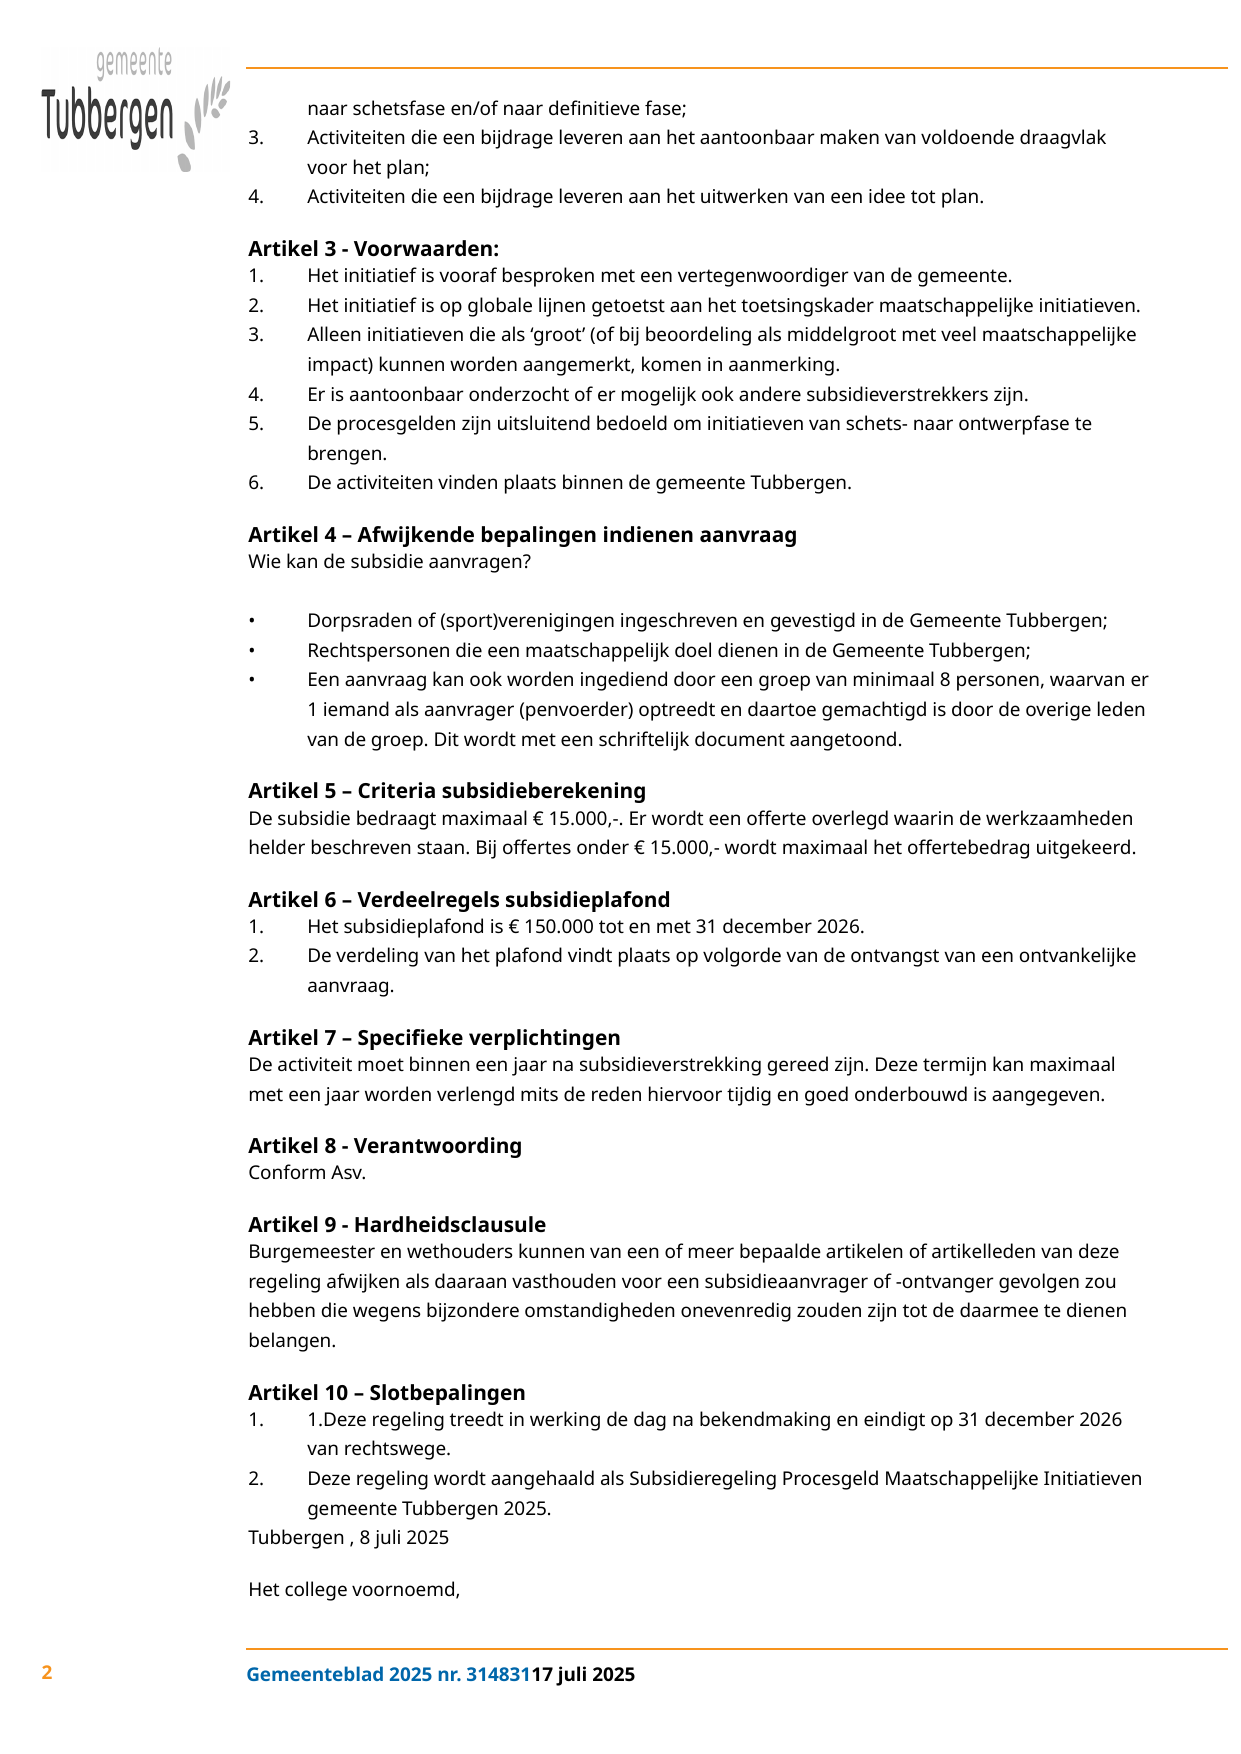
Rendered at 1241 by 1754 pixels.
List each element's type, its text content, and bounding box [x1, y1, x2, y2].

text De activiteit moet binnen een jaar na subsidieverstrekking gereed zijn. Deze termijn kan maximaal met een jaar worden verlengd mits de reden hiervoor tijdig en goed onderbouwd is aangegeven. [248, 1051, 1152, 1106]
text Burgemeester en wethouders kunnen van een of meer bepaalde artikelen of artikelleden van deze regeling afwijken als daaraan vasthouden voor een subsidieaanvrager of -ontvanger gevolgen zou hebben die wegens bijzondere omstandigheden onevenredig zouden zijn tot de daarmee te dienen belangen. [248, 1238, 1152, 1353]
text Artikel 8 - Verantwoording [248, 1131, 1152, 1159]
text Artikel 7 – Specifieke verplichtingen [248, 1023, 1152, 1051]
text Artikel 9 - Hardheidsclausule [248, 1210, 1152, 1238]
text Artikel 10 – Slotbepalingen [248, 1378, 1152, 1406]
list naar schetsfase en/of naar definitieve fase; [248, 95, 1152, 121]
list Deze regeling wordt aangehaald als Subsidieregeling Procesgeld Maatschappelijke Initiatieven gemeente Tubbergen 2025. [248, 1465, 1152, 1521]
list Het initiatief is op globale lijnen getoetst aan het toetsingskader maatschappelijke initiatieven. [248, 292, 1152, 318]
list Dorpsraden of (sport)verenigingen ingeschreven en gevestigd in de Gemeente Tubbergen; [248, 607, 1152, 633]
list Alleen initiatieven die als ‘groot’ (of bij beoordeling als middelgroot met veel maatschappelijke impact) kunnen worden aangemerkt, komen in aanmerking. [248, 322, 1152, 377]
text Artikel 4 – Afwijkende bepalingen indienen aanvraag [248, 520, 1152, 548]
text Het college voornoemd, [248, 1576, 1152, 1602]
list Het subsidieplafond is € 150.000 tot en met 31 december 2026. [248, 913, 1152, 939]
text Artikel 5 – Criteria subsidieberekening [248, 776, 1152, 805]
text Conform Asv. [248, 1159, 1152, 1185]
text Wie kan de subsidie aanvragen? [248, 548, 1152, 574]
list De verdeling van het plafond vindt plaats op volgorde van de ontvangst van een ontvankelijke aanvraag. [248, 943, 1152, 998]
list Een aanvraag kan ook worden ingediend door een groep van minimaal 8 personen, waarvan er 1 iemand als aanvrager (penvoerder) optreedt en daartoe gemachtigd is door de overige leden van de groep. Dit wordt met een schriftelijk document aangetoond. [248, 667, 1152, 752]
list Rechtspersonen die een maatschappelijk doel dienen in de Gemeente Tubbergen; [248, 637, 1152, 663]
picture [41, 47, 231, 172]
text Artikel 3 - Voorwaarden: [248, 234, 1152, 262]
text Artikel 6 – Verdeelregels subsidieplafond [248, 885, 1152, 913]
list Het initiatief is vooraf besproken met een vertegenwoordiger van de gemeente. [248, 262, 1152, 288]
list De procesgelden zijn uitsluitend bedoeld om initiatieven van schets- naar ontwerpfase te brengen. [248, 410, 1152, 466]
list 1.Deze regeling treedt in werking de dag na bekendmaking en eindigt op 31 december 2026 van rechtswege. [248, 1406, 1152, 1461]
text De subsidie bedraagt maximaal € 15.000,-. Er wordt een offerte overlegd waarin de werkzaamheden helder beschreven staan. Bij offertes onder € 15.000,- wordt maximaal het offertebedrag uitgekeerd. [248, 805, 1152, 860]
list Activiteiten die een bijdrage leveren aan het uitwerken van een idee tot plan. [248, 183, 1152, 209]
list De activiteiten vinden plaats binnen de gemeente Tubbergen. [248, 469, 1152, 495]
text Tubbergen , 8 juli 2025 [248, 1524, 1152, 1550]
list Activiteiten die een bijdrage leveren aan het aantoonbaar maken van voldoende draagvlak voor het plan; [248, 124, 1152, 180]
list Er is aantoonbaar onderzocht of er mogelijk ook andere subsidieverstrekkers zijn. [248, 381, 1152, 406]
